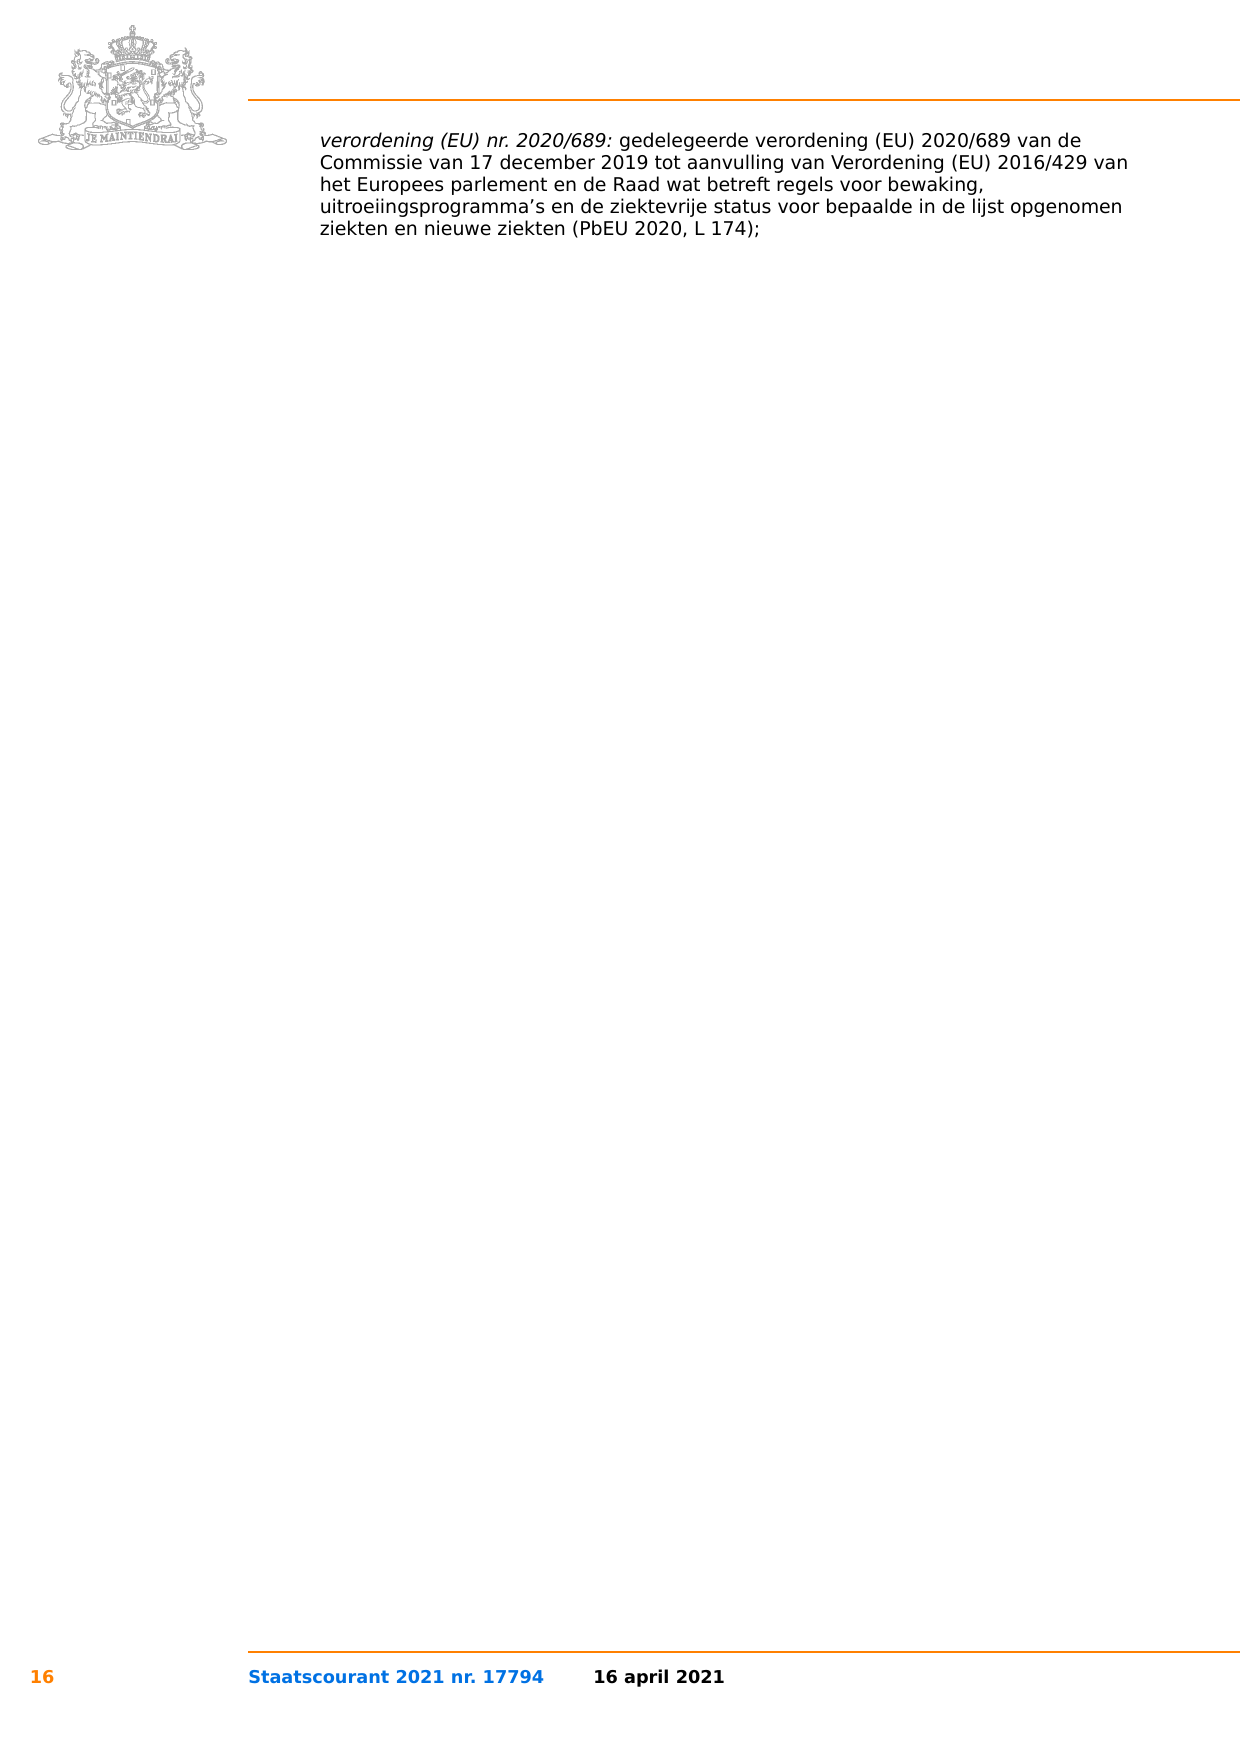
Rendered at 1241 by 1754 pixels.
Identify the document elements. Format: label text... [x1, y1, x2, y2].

text verordening (EU) nr. 2020/689: gedelegeerde verordening (EU) 2020/689 van de Commissie van 17 december 2019 tot aanvulling van Verordening (EU) 2016/429 van het Europees parlement en de Raad wat betreft regels voor bewaking, uitroeiingsprogramma’s en de ziektevrije status voor bepaalde in de lijst opgenomen ziekten en nieuwe ziekten (PbEU 2020, L 174); [319, 130, 1163, 240]
picture [38, 25, 227, 150]
